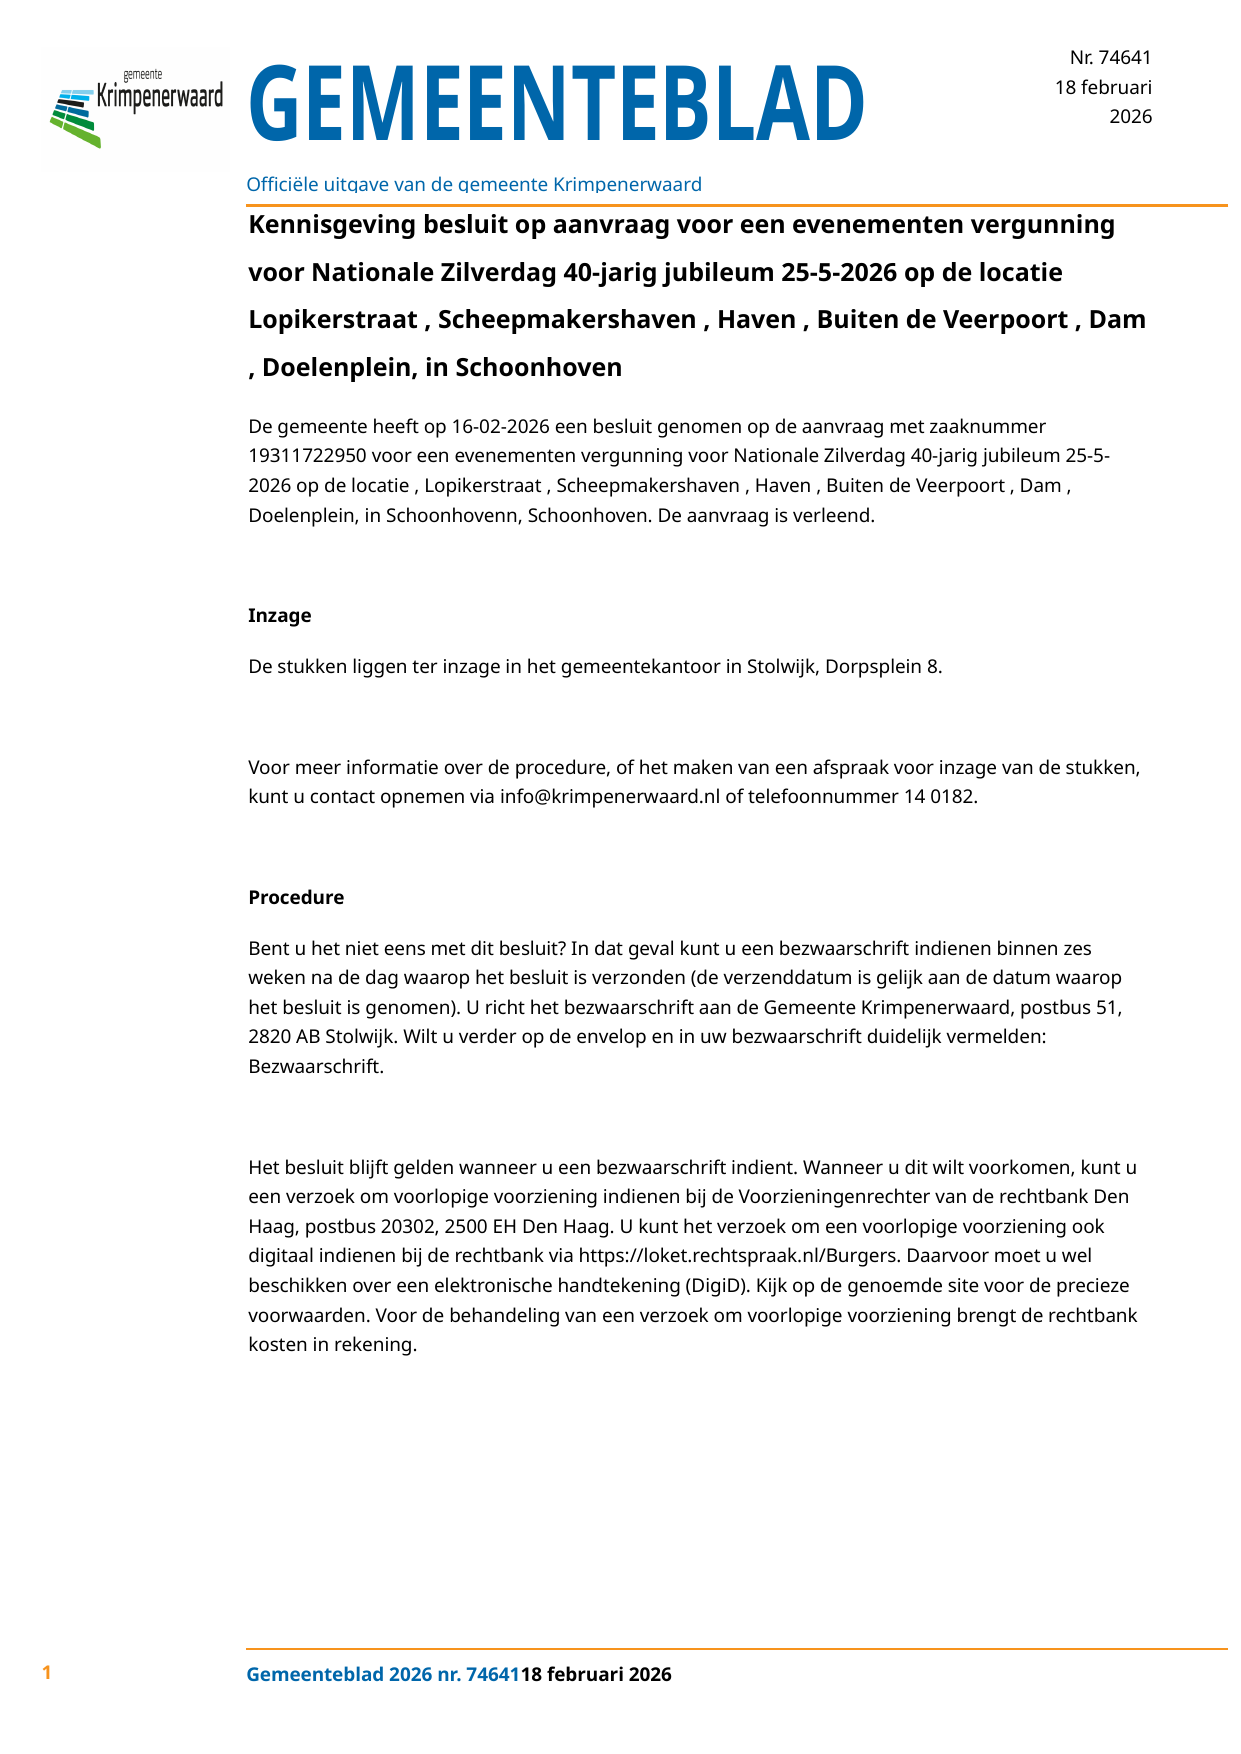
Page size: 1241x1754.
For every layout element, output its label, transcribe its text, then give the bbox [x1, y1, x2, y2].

text Inzage [248, 603, 1152, 628]
text De gemeente heeft op 16-02-2026 een besluit genomen op de aanvraag met zaaknummer 19311722950 voor een evenementen vergunning voor Nationale Zilverdag 40-jarig jubileum 25-5-2026 op de locatie , Lopikerstraat , Scheepmakershaven , Haven , Buiten de Veerpoort , Dam , Doelenplein, in Schoonhovenn, Schoonhoven. De aanvraag is verleend. [248, 413, 1152, 528]
text Kennisgeving besluit op aanvraag voor een evenementen vergunning voor Nationale Zilverdag 40-jarig jubileum 25-5-2026 op de locatie Lopikerstraat , Scheepmakershaven , Haven , Buiten de Veerpoort , Dam , Doelenplein, in Schoonhoven [248, 207, 1152, 384]
text Het besluit blijft gelden wanneer u een bezwaarschrift indient. Wanneer u dit wilt voorkomen, kunt u een verzoek om voorlopige voorziening indienen bij de Voorzieningenrechter van de rechtbank Den Haag, postbus 20302, 2500 EH Den Haag. U kunt het verzoek om een voorlopige voorziening ook digitaal indienen bij de rechtbank via https://loket.rechtspraak.nl/Burgers. Daarvoor moet u wel beschikken over een elektronische handtekening (DigiD). Kijk op de genoemde site voor de precieze voorwaarden. Voor de behandeling van een verzoek om voorlopige voorziening brengt de rechtbank kosten in rekening. [248, 1154, 1152, 1357]
text Procedure [248, 884, 1152, 910]
text De stukken liggen ter inzage in het gemeentekantoor in Stolwijk, Dorpsplein 8. [248, 653, 1152, 679]
text Bent u het niet eens met dit besluit? In dat geval kunt u een bezwaarschrift indienen binnen zes weken na de dag waarop het besluit is verzonden (de verzenddatum is gelijk aan de datum waarop het besluit is genomen). U richt het bezwaarschrift aan de Gemeente Krimpenerwaard, postbus 51, 2820 AB Stolwijk. Wilt u verder op de envelop en in uw bezwaarschrift duidelijk vermelden: Bezwaarschrift. [248, 935, 1152, 1079]
text Voor meer informatie over de procedure, of het maken van een afspraak voor inzage van de stukken, kunt u contact opnemen via info@krimpenerwaard.nl of telefoonnummer 14 0182. [248, 754, 1152, 809]
picture [41, 47, 231, 172]
